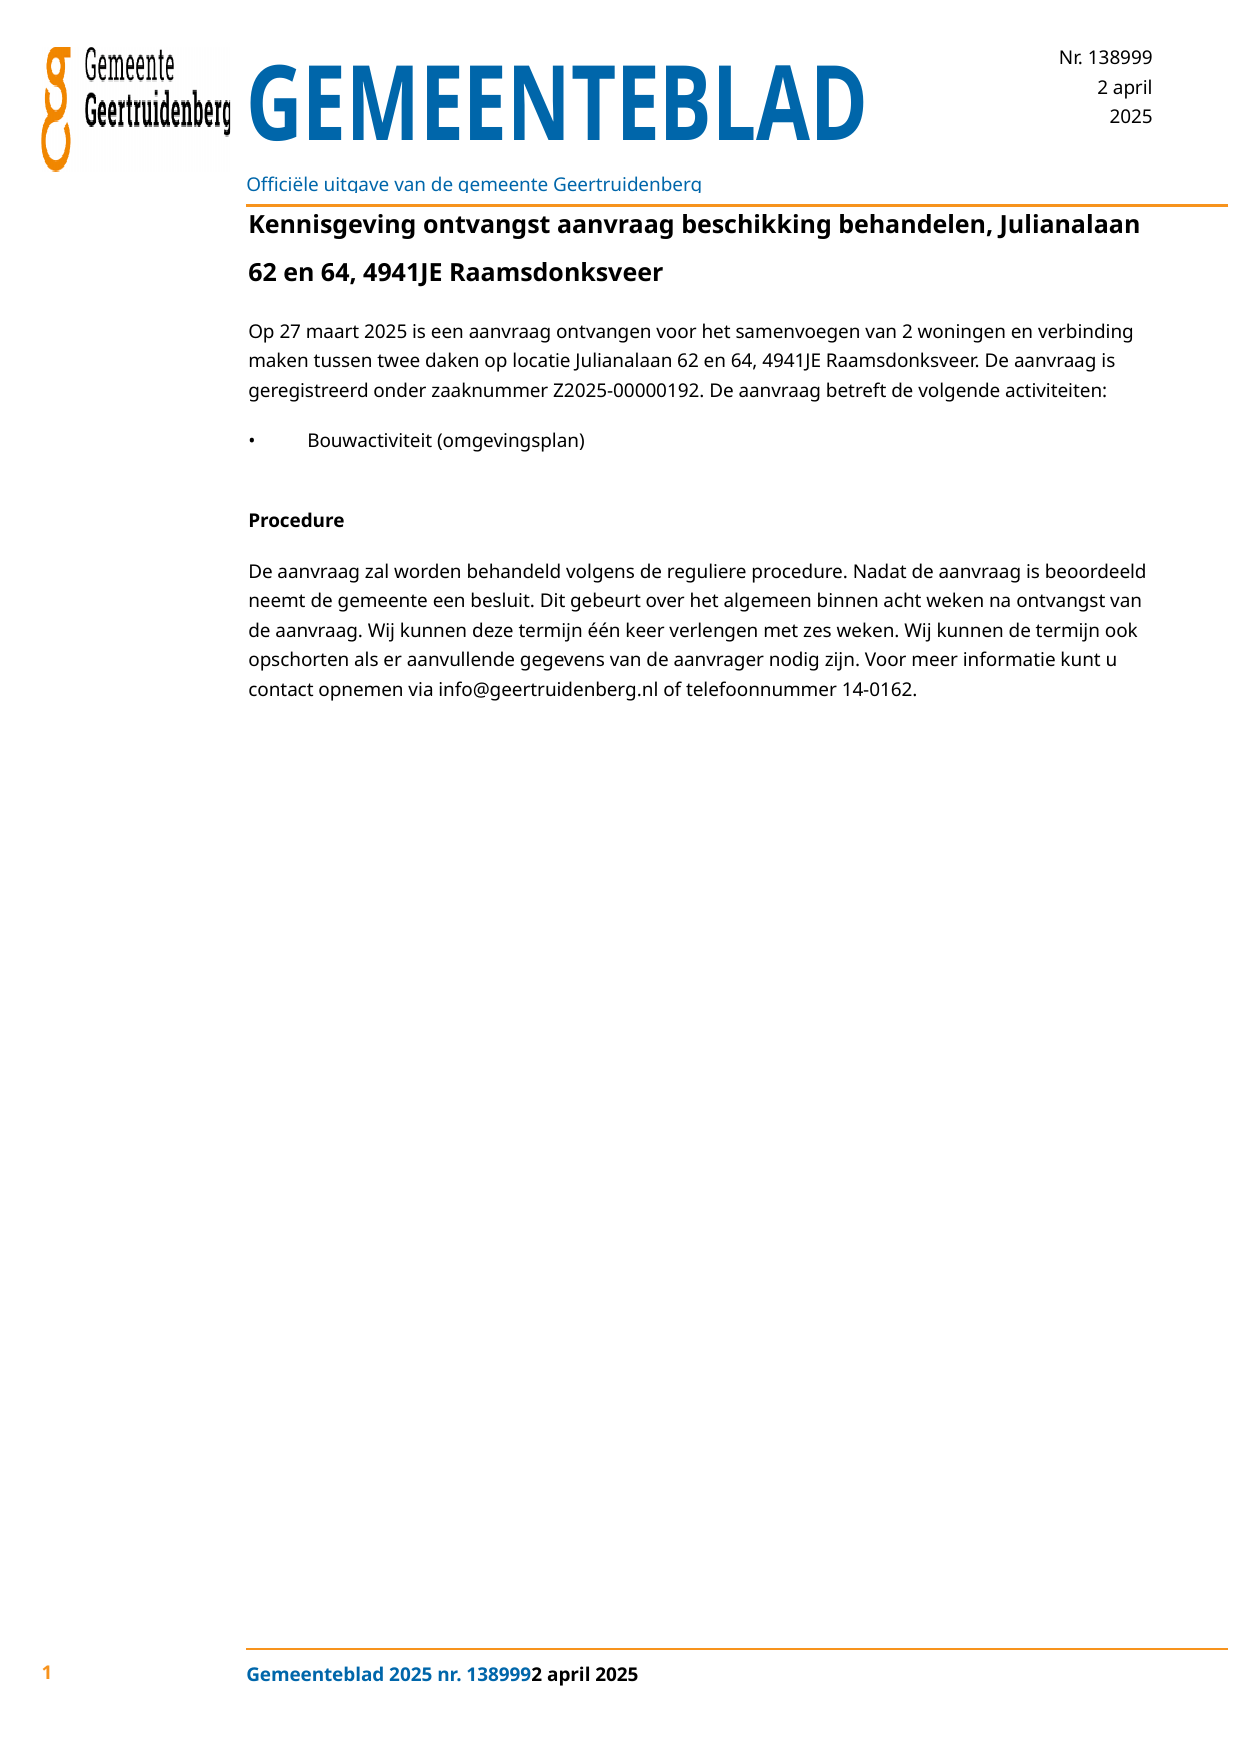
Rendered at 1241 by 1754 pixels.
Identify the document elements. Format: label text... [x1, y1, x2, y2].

text De aanvraag zal worden behandeld volgens de reguliere procedure. Nadat de aanvraag is beoordeeld neemt de gemeente een besluit. Dit gebeurt over het algemeen binnen acht weken na ontvangst van de aanvraag. Wij kunnen deze termijn één keer verlengen met zes weken. Wij kunnen de termijn ook opschorten als er aanvullende gegevens van de aanvrager nodig zijn. Voor meer informatie kunt u contact opnemen via info@geertruidenberg.nl of telefoonnummer 14-0162. [248, 558, 1152, 702]
list Bouwactiviteit (omgevingsplan) [248, 427, 1152, 453]
text Op 27 maart 2025 is een aanvraag ontvangen voor het samenvoegen van 2 woningen en verbinding maken tussen twee daken op locatie Julianalaan 62 en 64, 4941JE Raamsdonksveer. De aanvraag is geregistreerd onder zaaknummer Z2025-00000192. De aanvraag betreft de volgende activiteiten: [248, 318, 1152, 403]
text Procedure [248, 507, 1152, 533]
picture [41, 47, 231, 172]
text Kennisgeving ontvangst aanvraag beschikking behandelen, Julianalaan 62 en 64, 4941JE Raamsdonksveer [248, 207, 1152, 288]
